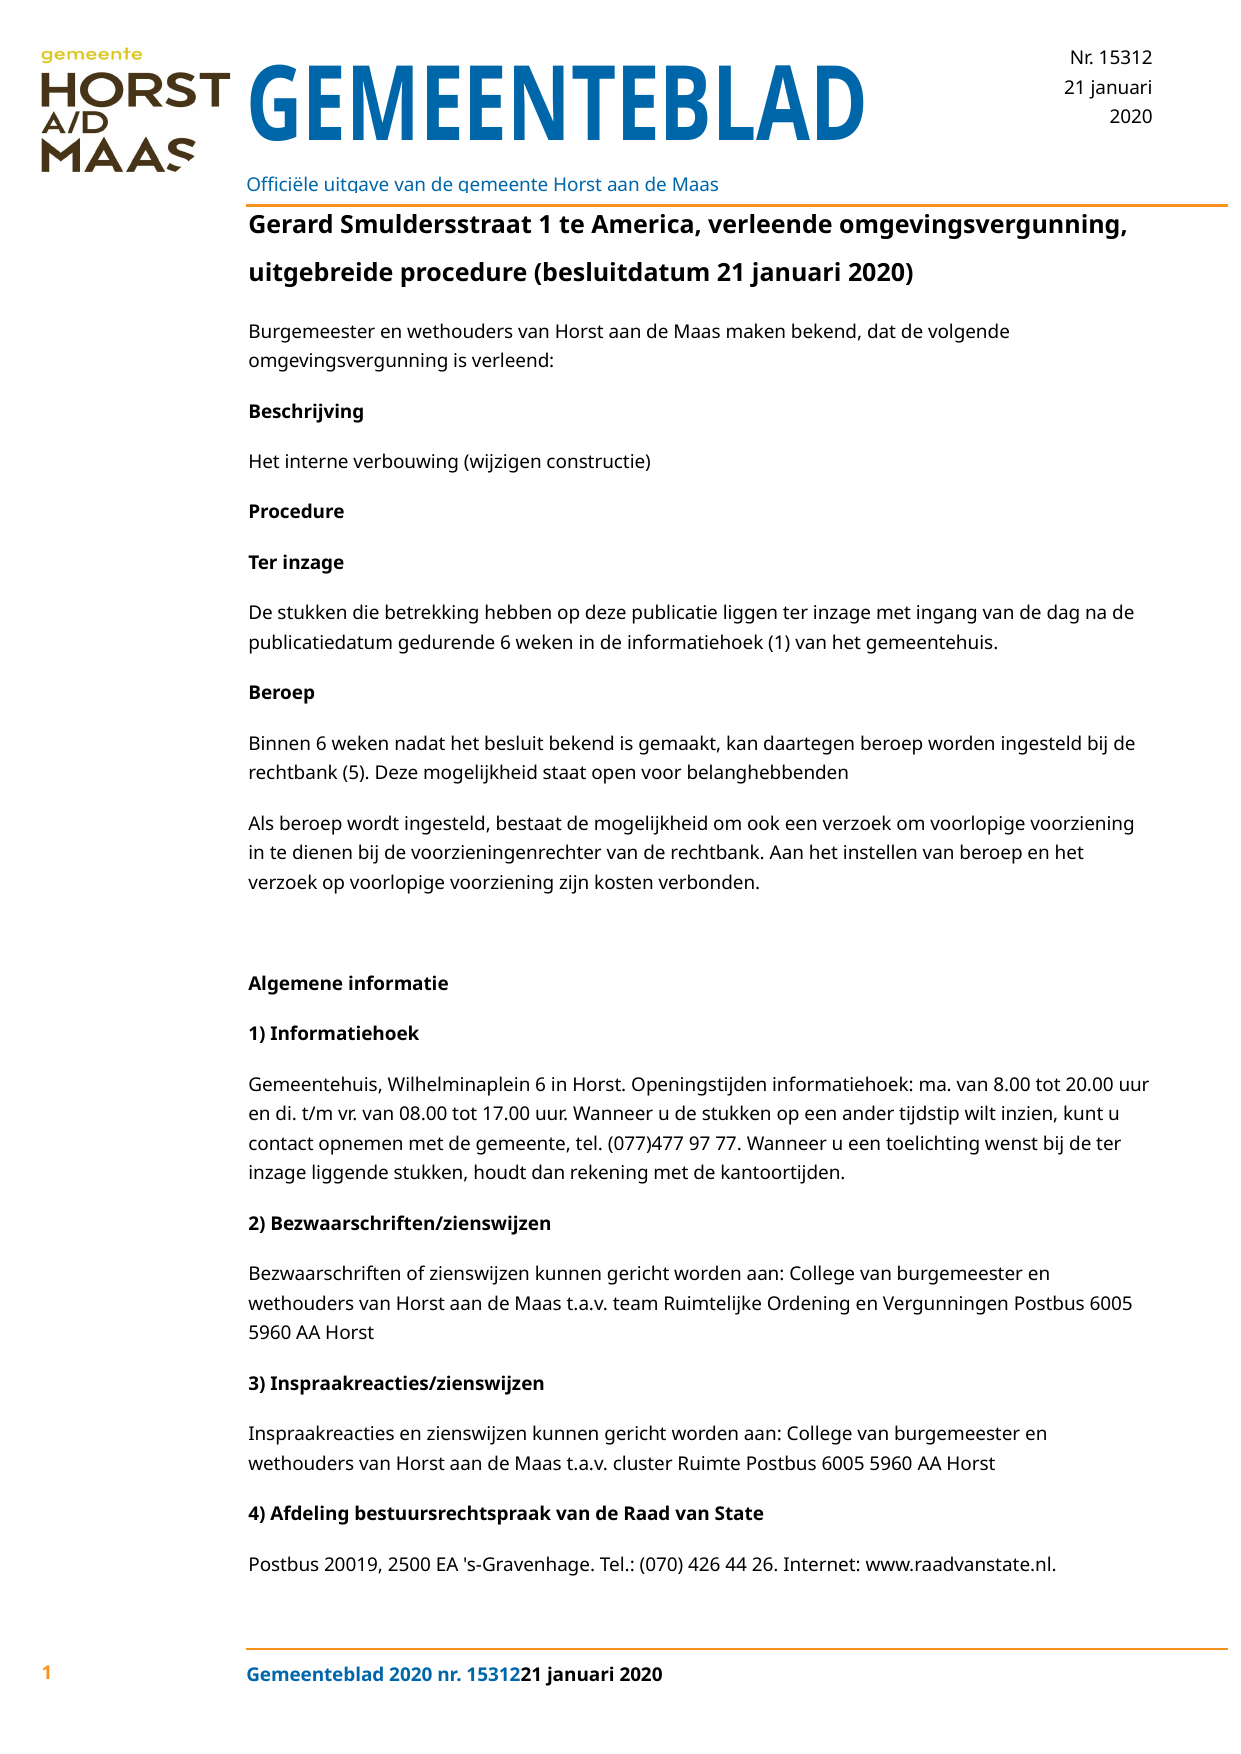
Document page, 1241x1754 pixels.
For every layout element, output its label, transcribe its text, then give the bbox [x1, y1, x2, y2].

text Bezwaarschriften of zienswijzen kunnen gericht worden aan: College van burgemeester en wethouders van Horst aan de Maas t.a.v. team Ruimtelijke Ordening en Vergunningen Postbus 6005 5960 AA Horst [248, 1260, 1152, 1345]
text 4) Afdeling bestuursrechtspraak van de Raad van State [248, 1500, 1152, 1526]
text Beschrijving [248, 398, 1152, 424]
text 1) Informatiehoek [248, 1020, 1152, 1046]
text Beroep [248, 679, 1152, 705]
text Gemeentehuis, Wilhelminaplein 6 in Horst. Openingstijden informatiehoek: ma. van 8.00 tot 20.00 uur en di. t/m vr. van 08.00 tot 17.00 uur. Wanneer u de stukken op een ander tijdstip wilt inzien, kunt u contact opnemen met de gemeente, tel. (077)477 97 77. Wanneer u een toelichting wenst bij de ter inzage liggende stukken, houdt dan rekening met de kantoortijden. [248, 1071, 1152, 1185]
text Gerard Smuldersstraat 1 te America, verleende omgevingsvergunning, uitgebreide procedure (besluitdatum 21 januari 2020) [248, 207, 1152, 288]
text De stukken die betrekking hebben op deze publicatie liggen ter inzage met ingang van de dag na de publicatiedatum gedurende 6 weken in de informatiehoek (1) van het gemeentehuis. [248, 599, 1152, 655]
text Postbus 20019, 2500 EA 's-Gravenhage. Tel.: (070) 426 44 26. Internet: www.raadvanstate.nl. [248, 1551, 1152, 1577]
text Als beroep wordt ingesteld, bestaat de mogelijkheid om ook een verzoek om voorlopige voorziening in te dienen bij de voorzieningenrechter van de rechtbank. Aan het instellen van beroep en het verzoek op voorlopige voorziening zijn kosten verbonden. [248, 810, 1152, 895]
text 2) Bezwaarschriften/zienswijzen [248, 1210, 1152, 1236]
text 3) Inspraakreacties/zienswijzen [248, 1370, 1152, 1396]
text Binnen 6 weken nadat het besluit bekend is gemaakt, kan daartegen beroep worden ingesteld bij de rechtbank (5). Deze mogelijkheid staat open voor belanghebbenden [248, 730, 1152, 785]
text Het interne verbouwing (wijzigen constructie) [248, 448, 1152, 474]
text Algemene informatie [248, 970, 1152, 996]
picture [41, 47, 231, 172]
text Inspraakreacties en zienswijzen kunnen gericht worden aan: College van burgemeester en wethouders van Horst aan de Maas t.a.v. cluster Ruimte Postbus 6005 5960 AA Horst [248, 1420, 1152, 1476]
text Procedure [248, 499, 1152, 524]
text Ter inzage [248, 549, 1152, 575]
text Burgemeester en wethouders van Horst aan de Maas maken bekend, dat de volgende omgevingsvergunning is verleend: [248, 318, 1152, 373]
